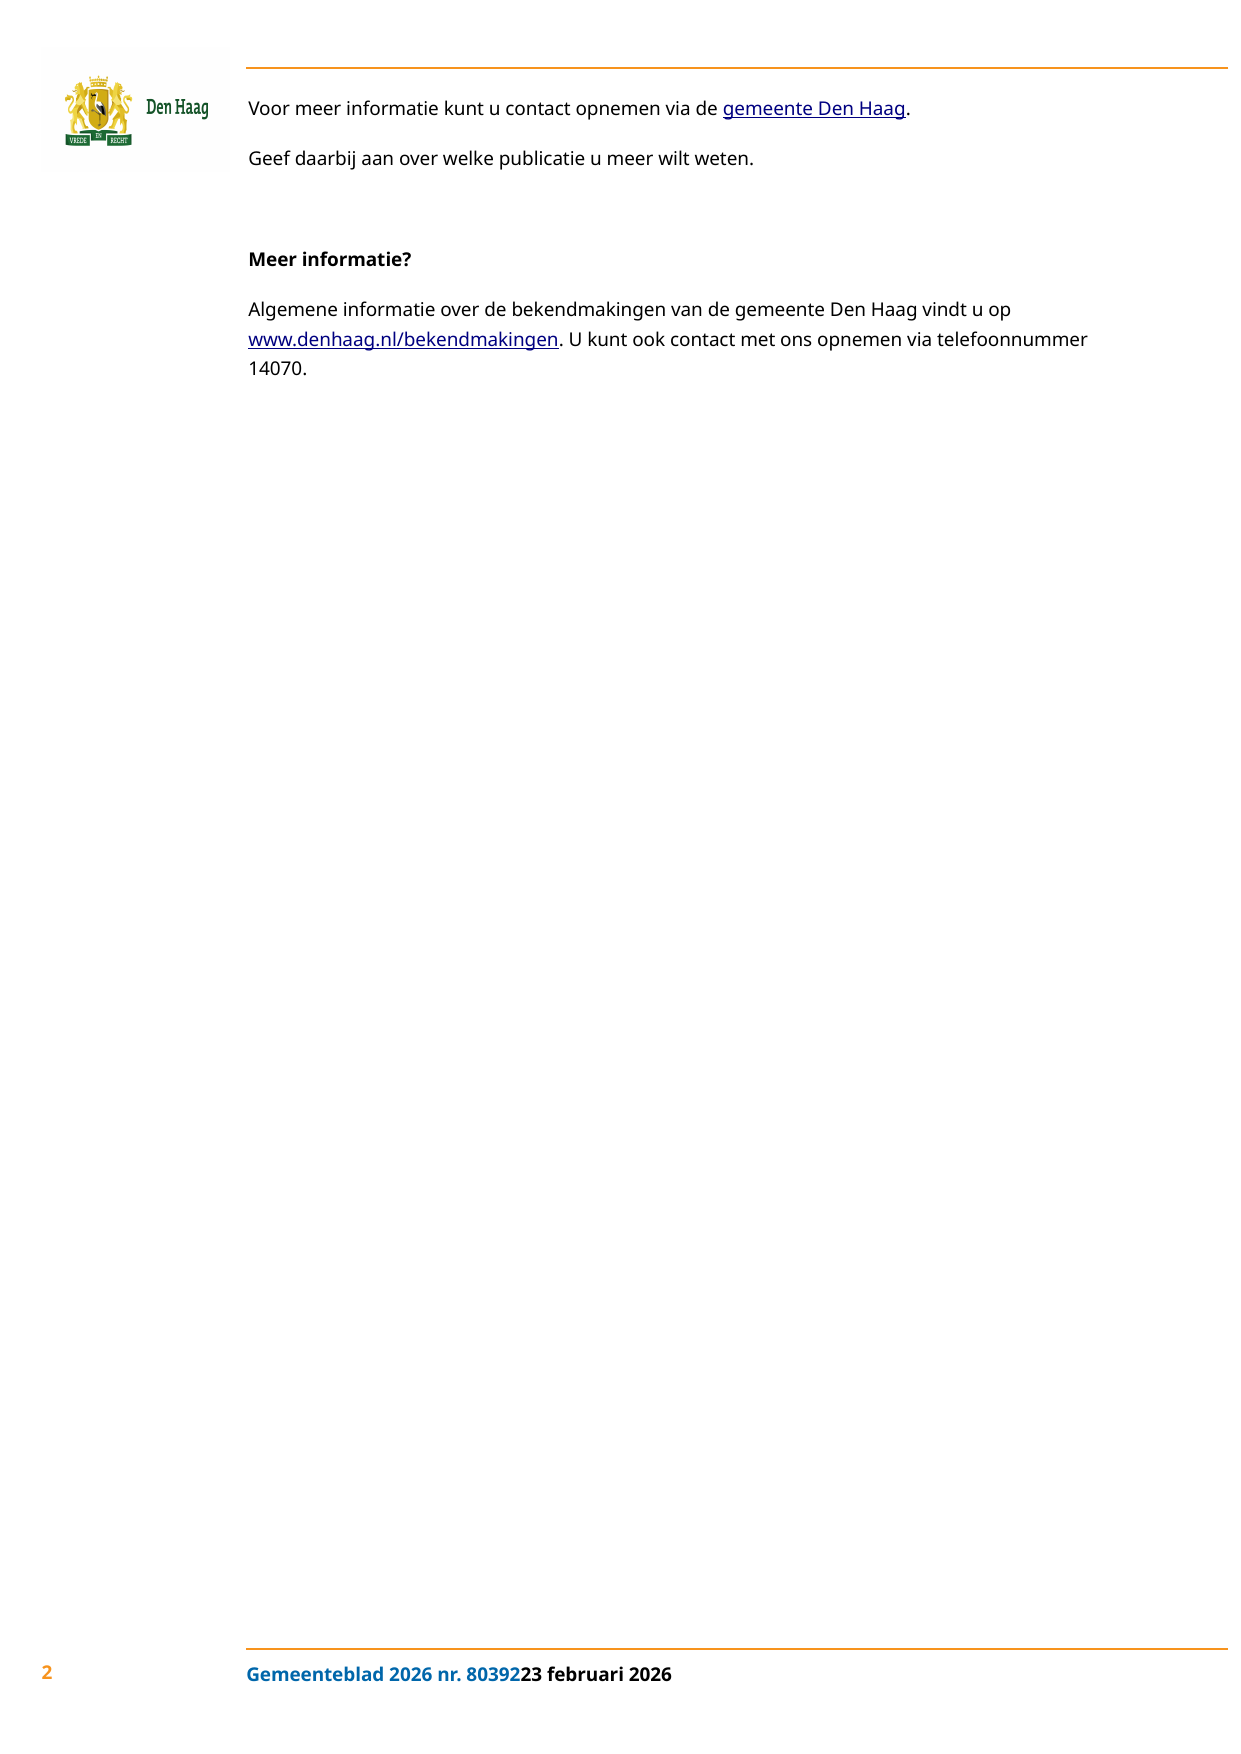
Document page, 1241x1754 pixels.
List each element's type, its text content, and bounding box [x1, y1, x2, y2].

text Algemene informatie over de bekendmakingen van de gemeente Den Haag vindt u op www.denhaag.nl/bekendmakingen. U kunt ook contact met ons opnemen via telefoonnummer 14070. [248, 296, 1152, 381]
text Geef daarbij aan over welke publicatie u meer wilt weten. [248, 145, 1152, 171]
text Meer informatie? [248, 246, 1152, 272]
text Voor meer informatie kunt u contact opnemen via de gemeente Den Haag. [248, 95, 1152, 121]
picture [41, 47, 231, 172]
